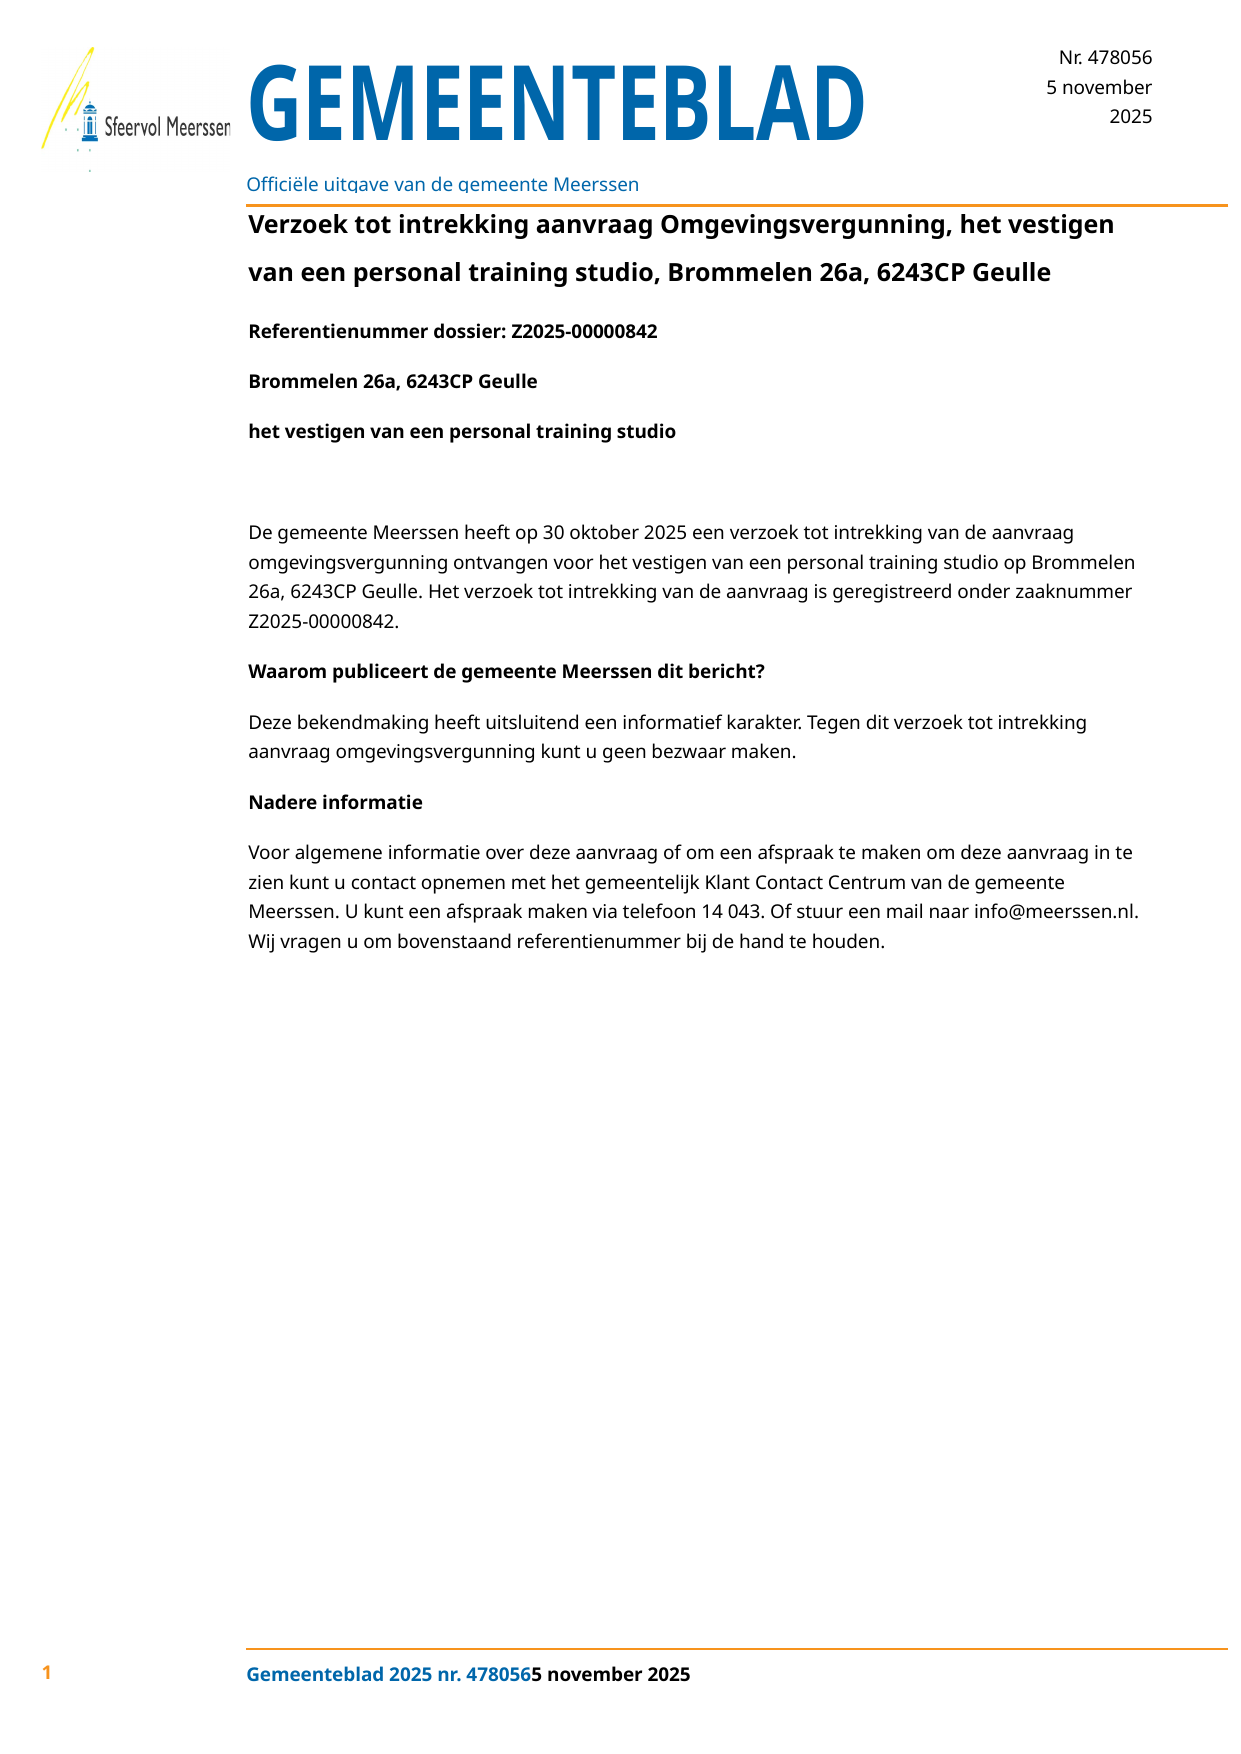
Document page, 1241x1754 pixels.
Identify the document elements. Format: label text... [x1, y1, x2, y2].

text Voor algemene informatie over deze aanvraag of om een afspraak te maken om deze aanvraag in te zien kunt u contact opnemen met het gemeentelijk Klant Contact Centrum van de gemeente Meerssen. U kunt een afspraak maken via telefoon 14 043. Of stuur een mail naar info@meerssen.nl. Wij vragen u om bovenstaand referentienummer bij de hand te houden. [248, 839, 1152, 954]
text Referentienummer dossier: Z2025-00000842 [248, 318, 1152, 344]
text Nadere informatie [248, 789, 1152, 815]
text Brommelen 26a, 6243CP Geulle [248, 368, 1152, 394]
text Waarom publiceert de gemeente Meerssen dit bericht? [248, 659, 1152, 684]
text Deze bekendmaking heeft uitsluitend een informatief karakter. Tegen dit verzoek tot intrekking aanvraag omgevingsvergunning kunt u geen bezwaar maken. [248, 709, 1152, 764]
text De gemeente Meerssen heeft op 30 oktober 2025 een verzoek tot intrekking van de aanvraag omgevingsvergunning ontvangen voor het vestigen van een personal training studio op Brommelen 26a, 6243CP Geulle. Het verzoek tot intrekking van de aanvraag is geregistreerd onder zaaknummer Z2025-00000842. [248, 519, 1152, 634]
text het vestigen van een personal training studio [248, 419, 1152, 444]
text Verzoek tot intrekking aanvraag Omgevingsvergunning, het vestigen van een personal training studio, Brommelen 26a, 6243CP Geulle [248, 207, 1152, 288]
picture [41, 47, 231, 172]
